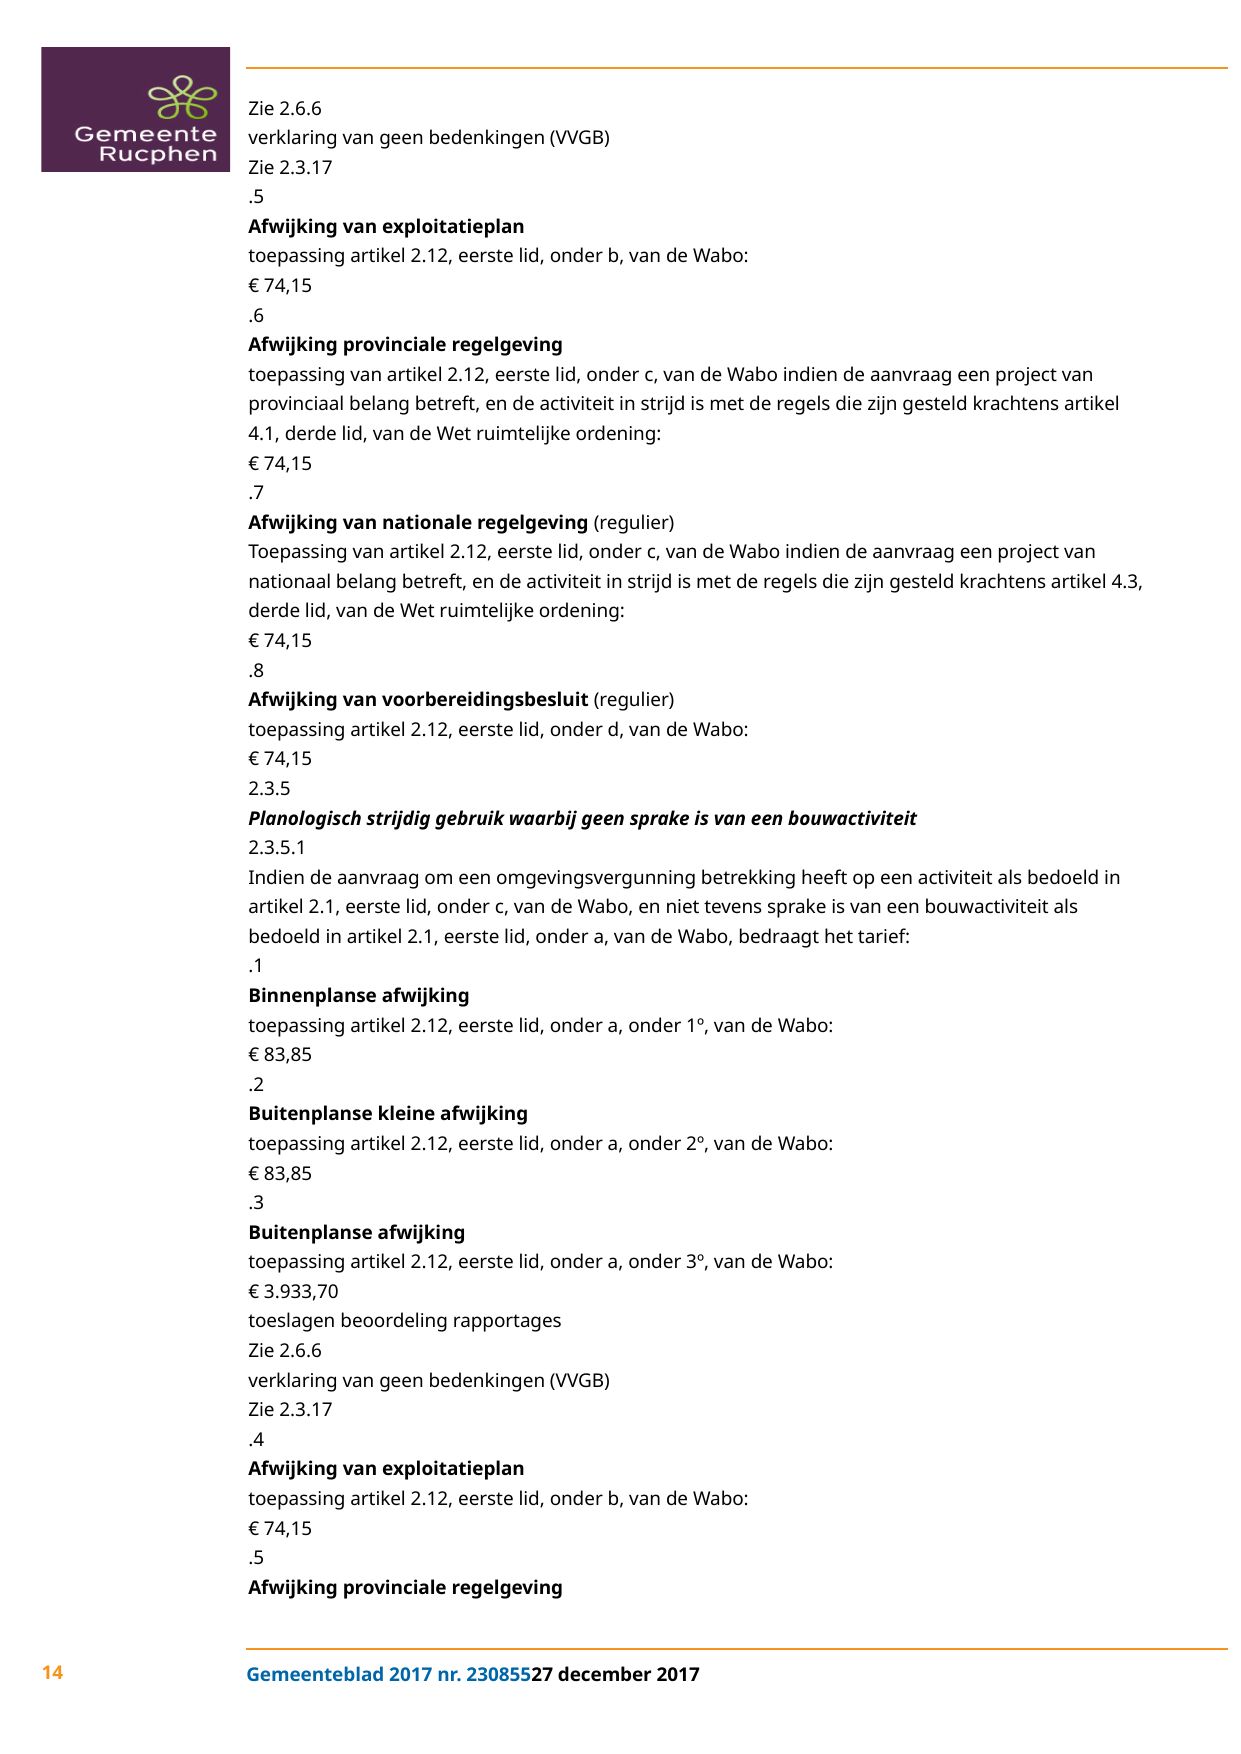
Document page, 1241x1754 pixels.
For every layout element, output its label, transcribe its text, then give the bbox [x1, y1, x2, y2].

text Zie 2.3.17 [248, 154, 1152, 180]
text toepassing artikel 2.12, eerste lid, onder a, onder 2º, van de Wabo: [248, 1130, 1152, 1156]
text Indien de aanvraag om een omgevingsvergunning betrekking heeft op een activiteit als bedoeld in artikel 2.1, eerste lid, onder c, van de Wabo, en niet tevens sprake is van een bouwactiviteit als bedoeld in artikel 2.1, eerste lid, onder a, van de Wabo, bedraagt het tarief: [248, 864, 1152, 949]
text toepassing artikel 2.12, eerste lid, onder b, van de Wabo: [248, 1485, 1152, 1511]
text 2.3.5.1 [248, 834, 1152, 860]
text Buitenplanse afwijking [248, 1219, 1152, 1245]
text Toepassing van artikel 2.12, eerste lid, onder c, van de Wabo indien de aanvraag een project van nationaal belang betreft, en de activiteit in strijd is met de regels die zijn gesteld krachtens artikel 4.3, derde lid, van de Wet ruimtelijke ordening: [248, 538, 1152, 623]
text € 83,85 [248, 1041, 1152, 1067]
text Afwijking provinciale regelgeving [248, 331, 1152, 357]
text Afwijking van voorbereidingsbesluit (regulier) [248, 686, 1152, 712]
text verklaring van geen bedenkingen (VVGB) [248, 1367, 1152, 1393]
text .3 [248, 1189, 1152, 1215]
text toepassing artikel 2.12, eerste lid, onder b, van de Wabo: [248, 243, 1152, 268]
text verklaring van geen bedenkingen (VVGB) [248, 124, 1152, 150]
picture [41, 47, 231, 172]
text € 74,15 [248, 746, 1152, 771]
text toepassing van artikel 2.12, eerste lid, onder c, van de Wabo indien de aanvraag een project van provinciaal belang betreft, en de activiteit in strijd is met de regels die zijn gesteld krachtens artikel 4.1, derde lid, van de Wet ruimtelijke ordening: [248, 361, 1152, 446]
text .2 [248, 1071, 1152, 1097]
text toepassing artikel 2.12, eerste lid, onder a, onder 3º, van de Wabo: [248, 1248, 1152, 1274]
text € 74,15 [248, 627, 1152, 653]
text € 83,85 [248, 1160, 1152, 1186]
text Afwijking provinciale regelgeving [248, 1574, 1152, 1600]
text .7 [248, 479, 1152, 505]
text .6 [248, 302, 1152, 328]
text toepassing artikel 2.12, eerste lid, onder a, onder 1º, van de Wabo: [248, 1012, 1152, 1038]
text € 74,15 [248, 272, 1152, 298]
text Zie 2.3.17 [248, 1396, 1152, 1422]
text .1 [248, 953, 1152, 978]
text Planologisch strijdig gebruik waarbij geen sprake is van een bouwactiviteit [248, 805, 1152, 831]
text 2.3.5 [248, 775, 1152, 801]
text .5 [248, 1544, 1152, 1570]
text toepassing artikel 2.12, eerste lid, onder d, van de Wabo: [248, 716, 1152, 742]
text toeslagen beoordeling rapportages [248, 1308, 1152, 1333]
text .5 [248, 183, 1152, 209]
text Zie 2.6.6 [248, 1337, 1152, 1363]
text Afwijking van nationale regelgeving (regulier) [248, 509, 1152, 535]
text Binnenplanse afwijking [248, 982, 1152, 1008]
text Buitenplanse kleine afwijking [248, 1101, 1152, 1126]
text € 3.933,70 [248, 1278, 1152, 1304]
text € 74,15 [248, 450, 1152, 476]
text Afwijking van exploitatieplan [248, 1456, 1152, 1481]
text Zie 2.6.6 [248, 95, 1152, 121]
text Afwijking van exploitatieplan [248, 213, 1152, 239]
text € 74,15 [248, 1515, 1152, 1541]
text .8 [248, 657, 1152, 683]
text .4 [248, 1426, 1152, 1452]
